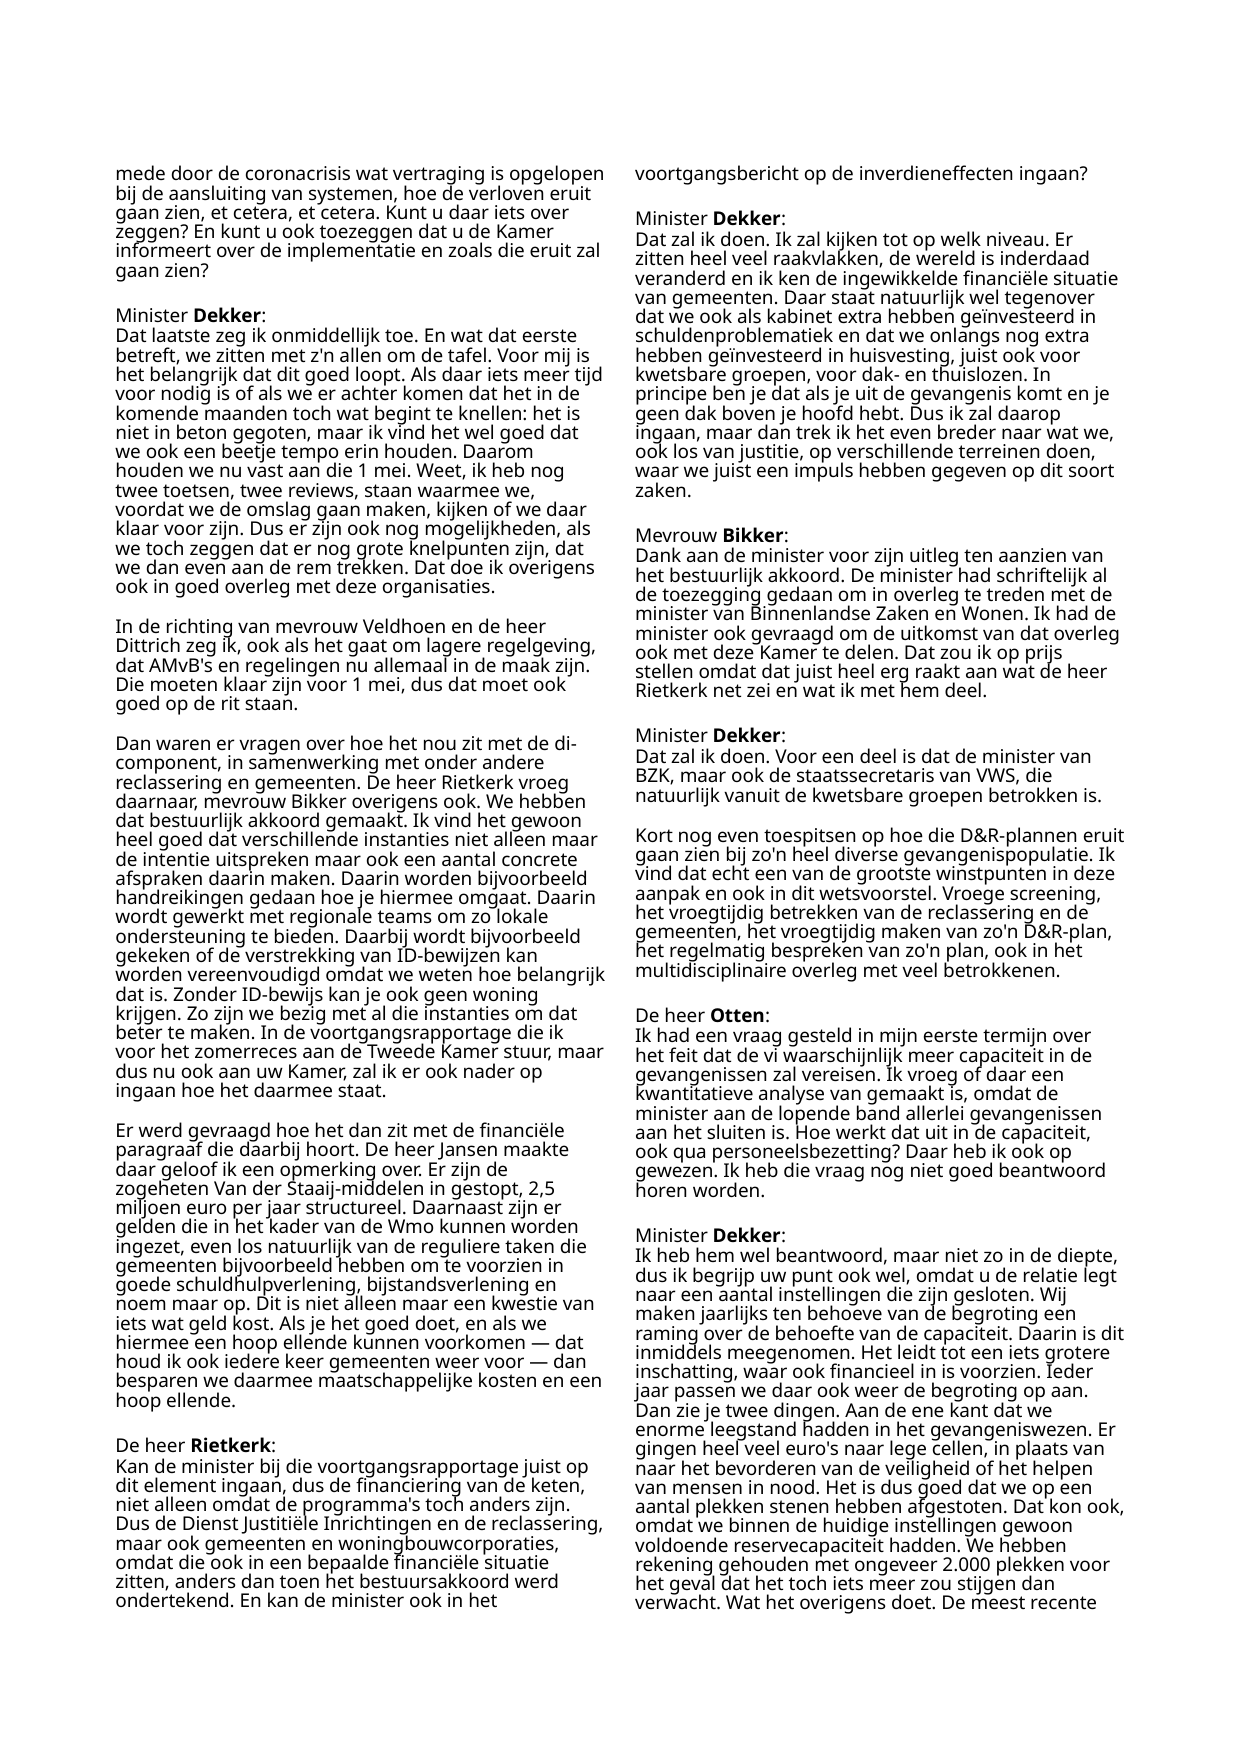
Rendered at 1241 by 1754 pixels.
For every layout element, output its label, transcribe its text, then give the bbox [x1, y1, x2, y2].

text Er werd gevraagd hoe het dan zit met de financiële paragraaf die daarbij hoort. De heer Jansen maakte daar geloof ik een opmerking over. Er zijn de zogeheten Van der Staaij-middelen in gestopt, 2,5 miljoen euro per jaar structureel. Daarnaast zijn er gelden die in het kader van de Wmo kunnen worden ingezet, even los natuurlijk van de reguliere taken die gemeenten bijvoorbeeld hebben om te voorzien in goede schuldhulpverlening, bijstandsverlening en noem maar op. Dit is niet alleen maar een kwestie van iets wat geld kost. Als je het goed doet, en als we hiermee een hoop ellende kunnen voorkomen — dat houd ik ook iedere keer gemeenten weer voor — dan besparen we daarmee maatschappelijke kosten en een hoop ellende. [115, 1122, 605, 1411]
text Minister Dekker: [635, 205, 1125, 231]
text De heer Rietkerk: [115, 1432, 605, 1458]
text Minister Dekker: [635, 1222, 1125, 1247]
text Ik heb hem wel beantwoord, maar niet zo in de diepte, dus ik begrijp uw punt ook wel, omdat u de relatie legt naar een aantal instellingen die zijn gesloten. Wij maken jaarlijks ten behoeve van de begroting een raming over de behoefte van de capaciteit. Daarin is dit inmiddels meegenomen. Het leidt tot een iets grotere inschatting, waar ook financieel in is voorzien. Ieder jaar passen we daar ook weer de begroting op aan. Dan zie je twee dingen. Aan de ene kant dat we enorme leegstand hadden in het gevangeniswezen. Er gingen heel veel euro's naar lege cellen, in plaats van naar het bevorderen van de veiligheid of het helpen van mensen in nood. Het is dus goed dat we op een aantal plekken stenen hebben afgestoten. Dat kon ook, omdat we binnen de huidige instellingen gewoon voldoende reservecapaciteit hadden. We hebben rekening gehouden met ongeveer 2.000 plekken voor het geval dat het toch iets meer zou stijgen dan verwacht. Wat het overigens doet. De meest recente [635, 1247, 1125, 1614]
text voortgangsbericht op de inverdieneffecten ingaan? [635, 165, 1125, 184]
text Dat laatste zeg ik onmiddellijk toe. En wat dat eerste betreft, we zitten met z'n allen om de tafel. Voor mij is het belangrijk dat dit goed loopt. Als daar iets meer tijd voor nodig is of als we er achter komen dat het in de komende maanden toch wat begint te knellen: het is niet in beton gegoten, maar ik vind het wel goed dat we ook een beetje tempo erin houden. Daarom houden we nu vast aan die 1 mei. Weet, ik heb nog twee toetsen, twee reviews, staan waarmee we, voordat we de omslag gaan maken, kijken of we daar klaar voor zijn. Dus er zijn ook nog mogelijkheden, als we toch zeggen dat er nog grote knelpunten zijn, dat we dan even aan de rem trekken. Dat doe ik overigens ook in goed overleg met deze organisaties. [115, 327, 605, 597]
text Dan waren er vragen over hoe het nou zit met de di-component, in samenwerking met onder andere reclassering en gemeenten. De heer Rietkerk vroeg daarnaar, mevrouw Bikker overigens ook. We hebben dat bestuurlijk akkoord gemaakt. Ik vind het gewoon heel goed dat verschillende instanties niet alleen maar de intentie uitspreken maar ook een aantal concrete afspraken daarin maken. Daarin worden bijvoorbeeld handreikingen gedaan hoe je hiermee omgaat. Daarin wordt gewerkt met regionale teams om zo lokale ondersteuning te bieden. Daarbij wordt bijvoorbeeld gekeken of de verstrekking van ID-bewijzen kan worden vereenvoudigd omdat we weten hoe belangrijk dat is. Zonder ID-bewijs kan je ook geen woning krijgen. Zo zijn we bezig met al die instanties om dat beter te maken. In de voortgangsrapportage die ik voor het zomerreces aan de Tweede Kamer stuur, maar dus nu ook aan uw Kamer, zal ik er ook nader op ingaan hoe het daarmee staat. [115, 735, 605, 1101]
text Mevrouw Bikker: [635, 522, 1125, 547]
text Kan de minister bij die voortgangsrapportage juist op dit element ingaan, dus de financiering van de keten, niet alleen omdat de programma's toch anders zijn. Dus de Dienst Justitiële Inrichtingen en de reclassering, maar ook gemeenten en woningbouwcorporaties, omdat die ook in een bepaalde financiële situatie zitten, anders dan toen het bestuursakkoord werd ondertekend. En kan de minister ook in het [115, 1458, 605, 1612]
text In de richting van mevrouw Veldhoen en de heer Dittrich zeg ik, ook als het gaat om lagere regelgeving, dat AMvB's en regelingen nu allemaal in de maak zijn. Die moeten klaar zijn voor 1 mei, dus dat moet ook goed op de rit staan. [115, 618, 605, 714]
text mede door de coronacrisis wat vertraging is opgelopen bij de aansluiting van systemen, hoe de verloven eruit gaan zien, et cetera, et cetera. Kunt u daar iets over zeggen? En kunt u ook toezeggen dat u de Kamer informeert over de implementatie en zoals die eruit zal gaan zien? [115, 165, 605, 281]
text Minister Dekker: [115, 302, 605, 327]
text Ik had een vraag gesteld in mijn eerste termijn over het feit dat de vi waarschijnlijk meer capaciteit in de gevangenissen zal vereisen. Ik vroeg of daar een kwantitatieve analyse van gemaakt is, omdat de minister aan de lopende band allerlei gevangenissen aan het sluiten is. Hoe werkt dat uit in de capaciteit, ook qua personeelsbezetting? Daar heb ik ook op gewezen. Ik heb die vraag nog niet goed beantwoord horen worden. [635, 1027, 1125, 1201]
text Kort nog even toespitsen op hoe die D&R-plannen eruit gaan zien bij zo'n heel diverse gevangenispopulatie. Ik vind dat echt een van de grootste winstpunten in deze aanpak en ook in dit wetsvoorstel. Vroege screening, het vroegtijdig betrekken van de reclassering en de gemeenten, het vroegtijdig maken van zo'n D&R-plan, het regelmatig bespreken van zo'n plan, ook in het multidisciplinaire overleg met veel betrokkenen. [635, 827, 1125, 981]
text Minister Dekker: [635, 722, 1125, 748]
text De heer Otten: [635, 1002, 1125, 1027]
text Dank aan de minister voor zijn uitleg ten aanzien van het bestuurlijk akkoord. De minister had schriftelijk al de toezegging gedaan om in overleg te treden met de minister van Binnenlandse Zaken en Wonen. Ik had de minister ook gevraagd om de uitkomst van dat overleg ook met deze Kamer te delen. Dat zou ik op prijs stellen omdat dat juist heel erg raakt aan wat de heer Rietkerk net zei en wat ik met hem deel. [635, 547, 1125, 702]
text Dat zal ik doen. Ik zal kijken tot op welk niveau. Er zitten heel veel raakvlakken, de wereld is inderdaad veranderd en ik ken de ingewikkelde financiële situatie van gemeenten. Daar staat natuurlijk wel tegenover dat we ook als kabinet extra hebben geïnvesteerd in schuldenproblematiek en dat we onlangs nog extra hebben geïnvesteerd in huisvesting, juist ook voor kwetsbare groepen, voor dak- en thuislozen. In principe ben je dat als je uit de gevangenis komt en je geen dak boven je hoofd hebt. Dus ik zal daarop ingaan, maar dan trek ik het even breder naar wat we, ook los van justitie, op verschillende terreinen doen, waar we juist een impuls hebben gegeven op dit soort zaken. [635, 231, 1125, 501]
text Dat zal ik doen. Voor een deel is dat de minister van BZK, maar ook de staatssecretaris van VWS, die natuurlijk vanuit de kwetsbare groepen betrokken is. [635, 748, 1125, 806]
